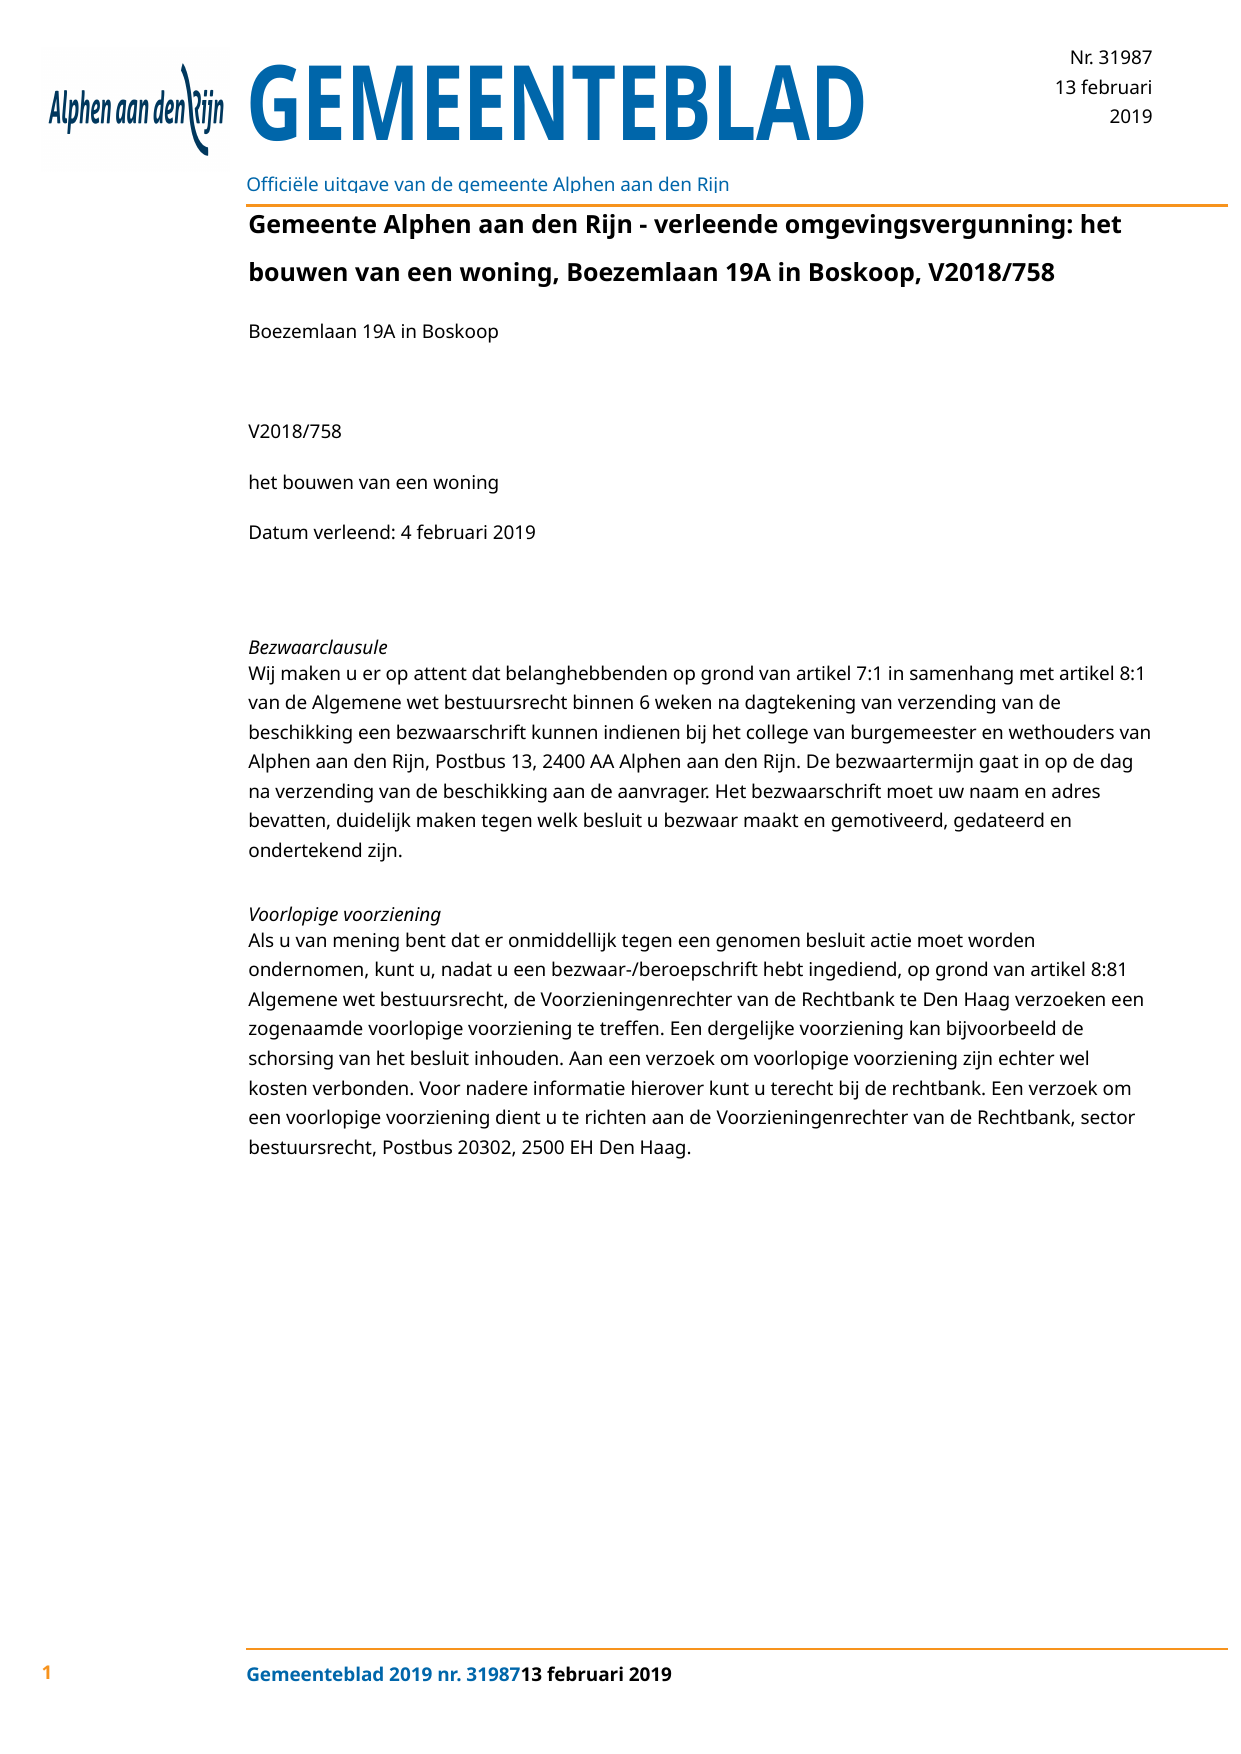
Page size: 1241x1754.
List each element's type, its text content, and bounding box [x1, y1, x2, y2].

text Datum verleend: 4 februari 2019 [248, 519, 1152, 545]
text Als u van mening bent dat er onmiddellijk tegen een genomen besluit actie moet worden ondernomen, kunt u, nadat u een bezwaar-/beroepschrift hebt ingediend, op grond van artikel 8:81 Algemene wet bestuursrecht, de Voorzieningenrechter van de Rechtbank te Den Haag verzoeken een zogenaamde voorlopige voorziening te treffen. Een dergelijke voorziening kan bijvoorbeeld de schorsing van het besluit inhouden. Aan een verzoek om voorlopige voorziening zijn echter wel kosten verbonden. Voor nadere informatie hierover kunt u terecht bij de rechtbank. Een verzoek om een voorlopige voorziening dient u te richten aan de Voorzieningenrechter van de Rechtbank, sector bestuursrecht, Postbus 20302, 2500 EH Den Haag. [248, 927, 1152, 1160]
text Voorlopige voorziening [248, 901, 1152, 927]
text Bezwaarclausule [248, 634, 1152, 660]
text het bouwen van een woning [248, 469, 1152, 495]
text V2018/758 [248, 419, 1152, 444]
picture [41, 47, 231, 172]
text Gemeente Alphen aan den Rijn - verleende omgevingsvergunning: het bouwen van een woning, Boezemlaan 19A in Boskoop, V2018/758 [248, 207, 1152, 288]
text Boezemlaan 19A in Boskoop [248, 318, 1152, 344]
text Wij maken u er op attent dat belanghebbenden op grond van artikel 7:1 in samenhang met artikel 8:1 van de Algemene wet bestuursrecht binnen 6 weken na dagtekening van verzending van de beschikking een bezwaarschrift kunnen indienen bij het college van burgemeester en wethouders van Alphen aan den Rijn, Postbus 13, 2400 AA Alphen aan den Rijn. De bezwaartermijn gaat in op de dag na verzending van de beschikking aan de aanvrager. Het bezwaarschrift moet uw naam en adres bevatten, duidelijk maken tegen welk besluit u bezwaar maakt en gemotiveerd, gedateerd en ondertekend zijn. [248, 660, 1152, 863]
